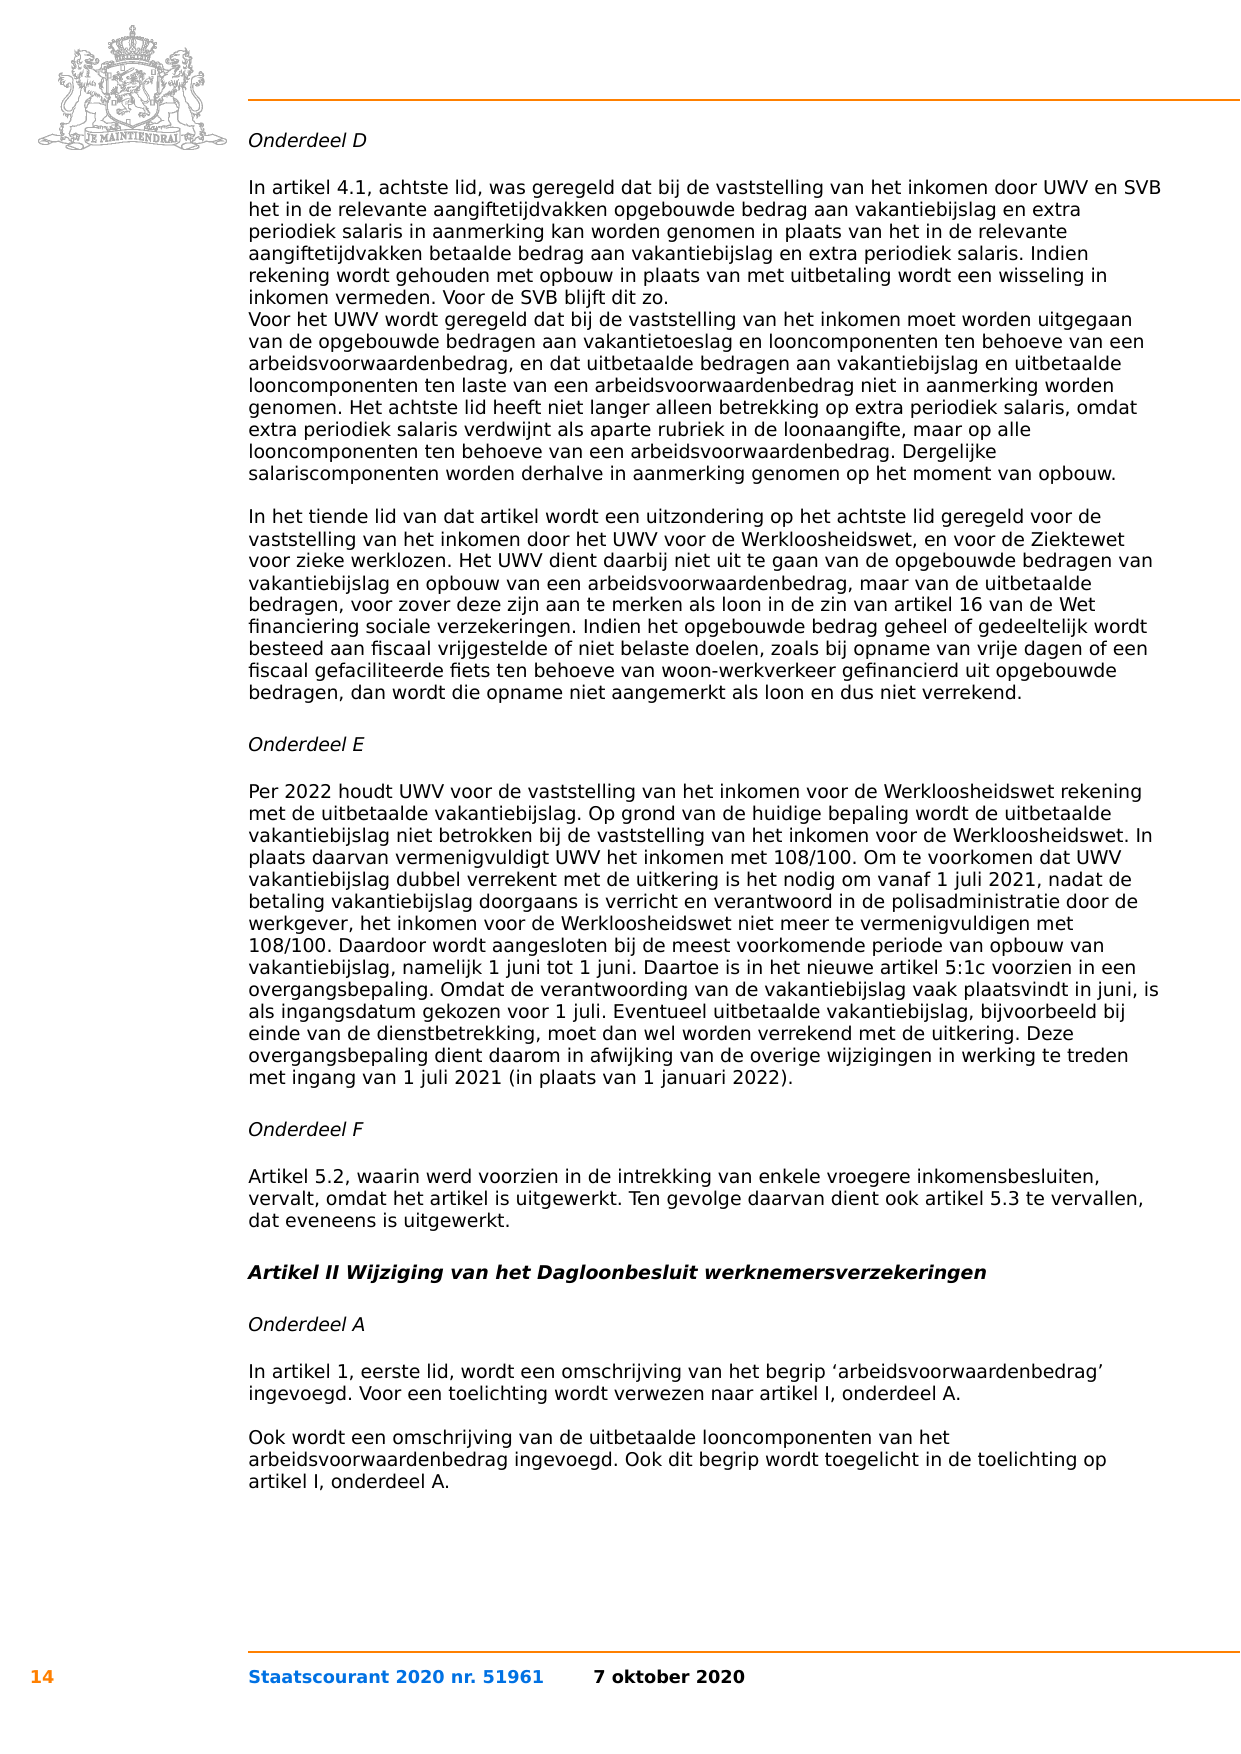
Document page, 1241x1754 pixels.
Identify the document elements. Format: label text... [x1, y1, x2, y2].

text Ook wordt een omschrijving van de uitbetaalde looncomponenten van het arbeidsvoorwaardenbedrag ingevoegd. Ook dit begrip wordt toegelicht in de toelichting op artikel I, onderdeel A. [248, 1427, 1163, 1493]
subtitle Onderdeel F [248, 1119, 1163, 1141]
subtitle Onderdeel E [248, 734, 1163, 756]
subtitle Onderdeel A [248, 1314, 1163, 1336]
subtitle Artikel II Wijziging van het Dagloonbesluit werknemersverzekeringen [248, 1262, 1163, 1284]
text Per 2022 houdt UWV voor de vaststelling van het inkomen voor de Werkloosheidswet rekening met de uitbetaalde vakantiebijslag. Op grond van de huidige bepaling wordt de uitbetaalde vakantiebijslag niet betrokken bij de vaststelling van het inkomen voor de Werkloosheidswet. In plaats daarvan vermenigvuldigt UWV het inkomen met 108/100. Om te voorkomen dat UWV vakantiebijslag dubbel verrekent met de uitkering is het nodig om vanaf 1 juli 2021, nadat de betaling vakantiebijslag doorgaans is verricht en verantwoord in de polisadministratie door de werkgever, het inkomen voor de Werkloosheidswet niet meer te vermenigvuldigen met 108/100. Daardoor wordt aangesloten bij de meest voorkomende periode van opbouw van vakantiebijslag, namelijk 1 juni tot 1 juni. Daartoe is in het nieuwe artikel 5:1c voorzien in een overgangsbepaling. Omdat de verantwoording van de vakantiebijslag vaak plaatsvindt in juni, is als ingangsdatum gekozen voor 1 juli. Eventueel uitbetaalde vakantiebijslag, bijvoorbeeld bij einde van de dienstbetrekking, moet dan wel worden verrekend met de uitkering. Deze overgangsbepaling dient daarom in afwijking van de overige wijzigingen in werking te treden met ingang van 1 juli 2021 (in plaats van 1 januari 2022). [248, 781, 1163, 1089]
text In het tiende lid van dat artikel wordt een uitzondering op het achtste lid geregeld voor de vaststelling van het inkomen door het UWV voor de Werkloosheidswet, en voor de Ziektewet voor zieke werklozen. Het UWV dient daarbij niet uit te gaan van de opgebouwde bedragen van vakantiebijslag en opbouw van een arbeidsvoorwaardenbedrag, maar van de uitbetaalde bedragen, voor zover deze zijn aan te merken als loon in de zin van artikel 16 van de Wet financiering sociale verzekeringen. Indien het opgebouwde bedrag geheel of gedeeltelijk wordt besteed aan fiscaal vrijgestelde of niet belaste doelen, zoals bij opname van vrije dagen of een fiscaal gefaciliteerde fiets ten behoeve van woon-werkverkeer gefinancierd uit opgebouwde bedragen, dan wordt die opname niet aangemerkt als loon en dus niet verrekend. [248, 506, 1163, 704]
text Artikel 5.2, waarin werd voorzien in de intrekking van enkele vroegere inkomensbesluiten, vervalt, omdat het artikel is uitgewerkt. Ten gevolge daarvan dient ook artikel 5.3 te vervallen, dat eveneens is uitgewerkt. [248, 1166, 1163, 1232]
text Voor het UWV wordt geregeld dat bij de vaststelling van het inkomen moet worden uitgegaan van de opgebouwde bedragen aan vakantietoeslag en looncomponenten ten behoeve van een arbeidsvoorwaardenbedrag, en dat uitbetaalde bedragen aan vakantiebijslag en uitbetaalde looncomponenten ten laste van een arbeidsvoorwaardenbedrag niet in aanmerking worden genomen. Het achtste lid heeft niet langer alleen betrekking op extra periodiek salaris, omdat extra periodiek salaris verdwijnt als aparte rubriek in de loonaangifte, maar op alle looncomponenten ten behoeve van een arbeidsvoorwaardenbedrag. Dergelijke salariscomponenten worden derhalve in aanmerking genomen op het moment van opbouw. [248, 309, 1163, 484]
text In artikel 1, eerste lid, wordt een omschrijving van het begrip ‘arbeidsvoorwaardenbedrag’ ingevoegd. Voor een toelichting wordt verwezen naar artikel I, onderdeel A. [248, 1361, 1163, 1405]
subtitle Onderdeel D [248, 130, 1163, 152]
picture [38, 25, 227, 150]
text In artikel 4.1, achtste lid, was geregeld dat bij de vaststelling van het inkomen door UWV en SVB het in de relevante aangiftetijdvakken opgebouwde bedrag aan vakantiebijslag en extra periodiek salaris in aanmerking kan worden genomen in plaats van het in de relevante aangiftetijdvakken betaalde bedrag aan vakantiebijslag en extra periodiek salaris. Indien rekening wordt gehouden met opbouw in plaats van met uitbetaling wordt een wisseling in inkomen vermeden. Voor de SVB blijft dit zo. [248, 177, 1163, 309]
